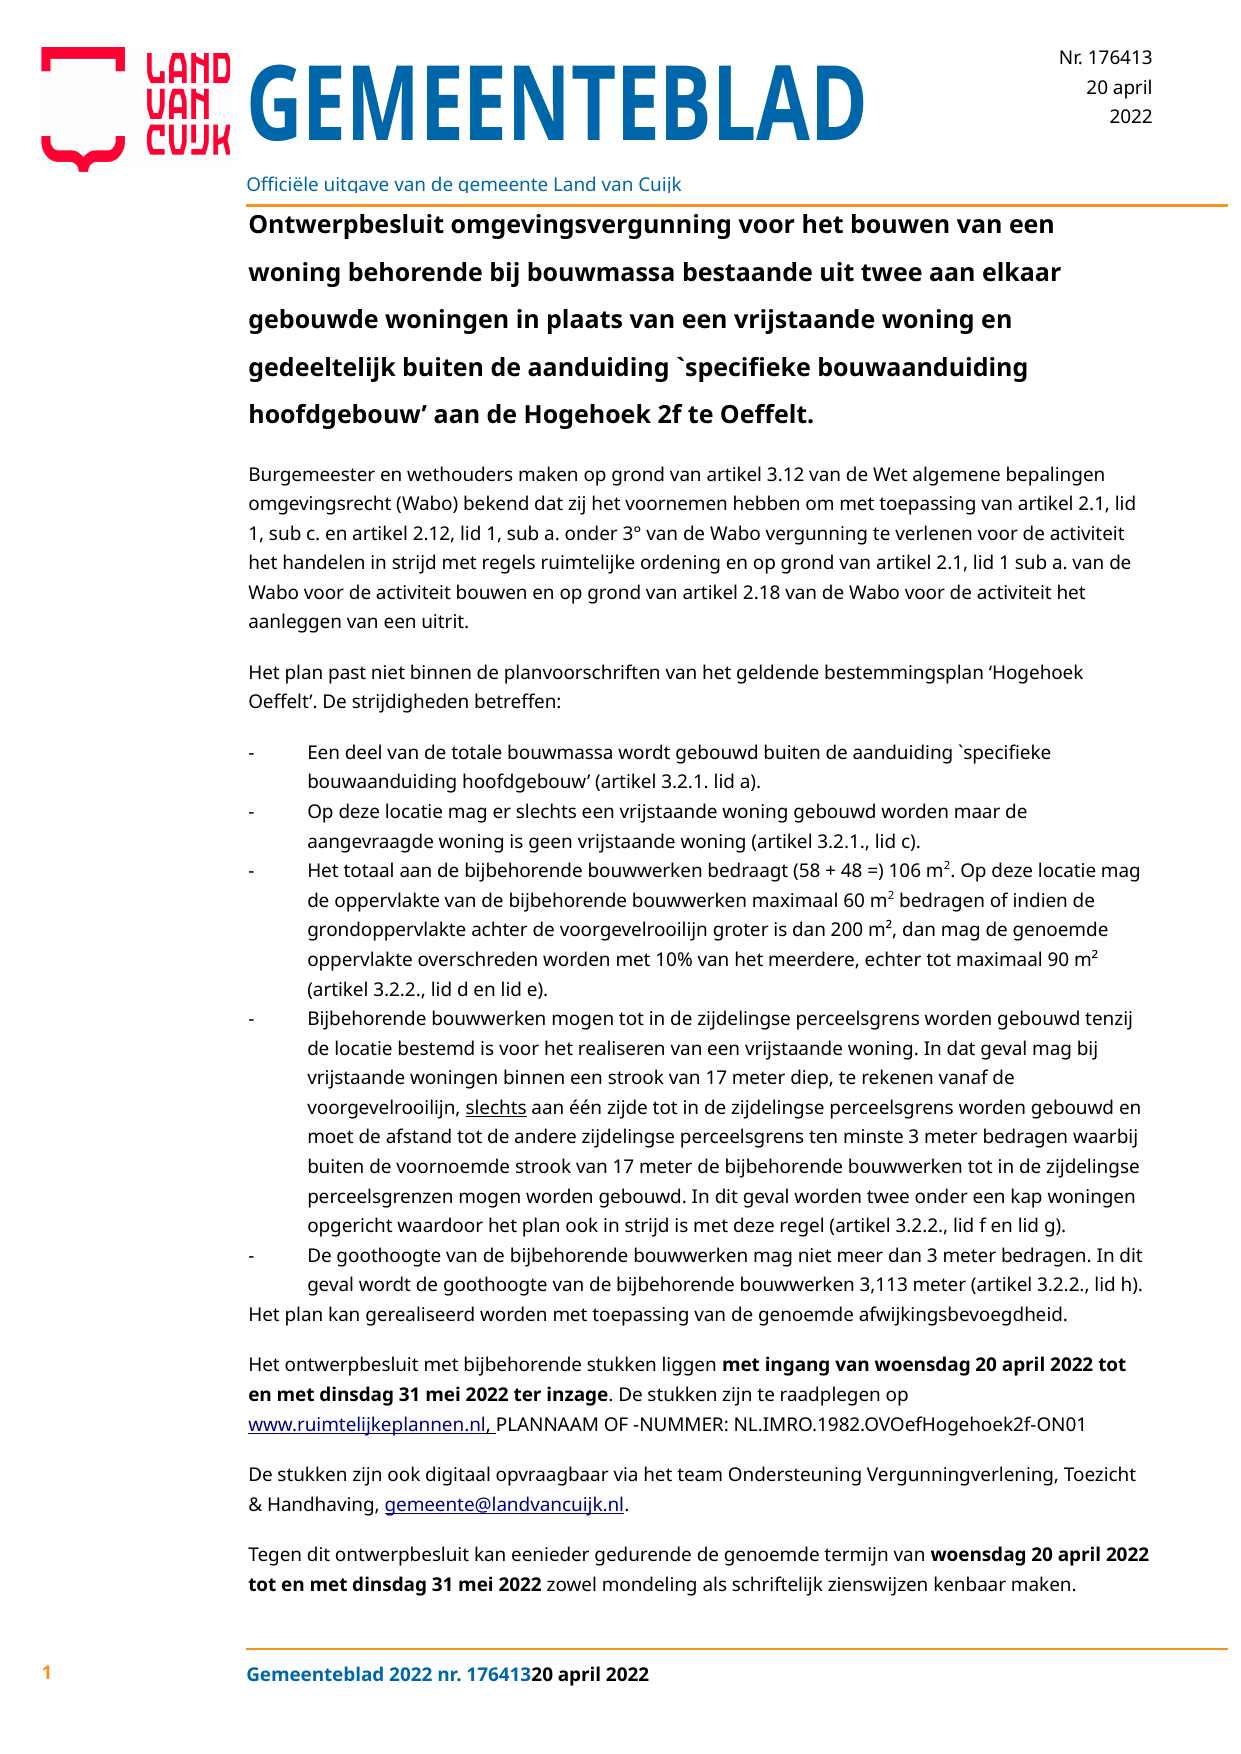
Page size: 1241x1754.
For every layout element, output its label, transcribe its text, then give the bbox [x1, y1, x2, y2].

text Het plan kan gerealiseerd worden met toepassing van de genoemde afwijkingsbevoegdheid. [248, 1301, 1152, 1327]
text Ontwerpbesluit omgevingsvergunning voor het bouwen van een woning behorende bij bouwmassa bestaande uit twee aan elkaar gebouwde woningen in plaats van een vrijstaande woning en gedeeltelijk buiten de aanduiding `specifieke bouwaanduiding hoofdgebouw’ aan de Hogehoek 2f te Oeffelt. [248, 207, 1152, 431]
text Het plan past niet binnen de planvoorschriften van het geldende bestemmingsplan ‘Hogehoek Oeffelt’. De strijdigheden betreffen: [248, 659, 1152, 714]
list Een deel van de totale bouwmassa wordt gebouwd buiten de aanduiding `specifieke bouwaanduiding hoofdgebouw’ (artikel 3.2.1. lid a). [248, 739, 1152, 794]
list De goothoogte van de bijbehorende bouwwerken mag niet meer dan 3 meter bedragen. In dit geval wordt de goothoogte van de bijbehorende bouwwerken 3,113 meter (artikel 3.2.2., lid h). [248, 1242, 1152, 1297]
text Het ontwerpbesluit met bijbehorende stukken liggen met ingang van woensdag 20 april 2022 tot en met dinsdag 31 mei 2022 ter inzage. De stukken zijn te raadplegen op www.ruimtelijkeplannen.nl, PLANNAAM OF -NUMMER: NL.IMRO.1982.OVOefHogehoek2f-ON01 [248, 1352, 1152, 1436]
list Op deze locatie mag er slechts een vrijstaande woning gebouwd worden maar de aangevraagde woning is geen vrijstaande woning (artikel 3.2.1., lid c). [248, 798, 1152, 853]
text De stukken zijn ook digitaal opvraagbaar via het team Ondersteuning Vergunningverlening, Toezicht & Handhaving, gemeente@landvancuijk.nl. [248, 1461, 1152, 1516]
text Tegen dit ontwerpbesluit kan eenieder gedurende de genoemde termijn van woensdag 20 april 2022 tot en met dinsdag 31 mei 2022 zowel mondeling als schriftelijk zienswijzen kenbaar maken. [248, 1541, 1152, 1596]
list Bijbehorende bouwwerken mogen tot in de zijdelingse perceelsgrens worden gebouwd tenzij de locatie bestemd is voor het realiseren van een vrijstaande woning. In dat geval mag bij vrijstaande woningen binnen een strook van 17 meter diep, te rekenen vanaf de voorgevelrooilijn, slechts aan één zijde tot in de zijdelingse perceelsgrens worden gebouwd en moet de afstand tot de andere zijdelingse perceelsgrens ten minste 3 meter bedragen waarbij buiten de voornoemde strook van 17 meter de bijbehorende bouwwerken tot in de zijdelingse perceelsgrenzen mogen worden gebouwd. In dit geval worden twee onder een kap woningen opgericht waardoor het plan ook in strijd is met deze regel (artikel 3.2.2., lid f en lid g). [248, 1005, 1152, 1238]
list Het totaal aan de bijbehorende bouwwerken bedraagt (58 + 48 =) 106 m2. Op deze locatie mag de oppervlakte van de bijbehorende bouwwerken maximaal 60 m2 bedragen of indien de grondoppervlakte achter de voorgevelrooilijn groter is dan 200 m², dan mag de genoemde oppervlakte overschreden worden met 10% van het meerdere, echter tot maximaal 90 m² (artikel 3.2.2., lid d en lid e). [248, 857, 1152, 1001]
text Burgemeester en wethouders maken op grond van artikel 3.12 van de Wet algemene bepalingen omgevingsrecht (Wabo) bekend dat zij het voornemen hebben om met toepassing van artikel 2.1, lid 1, sub c. en artikel 2.12, lid 1, sub a. onder 3° van de Wabo vergunning te verlenen voor de activiteit het handelen in strijd met regels ruimtelijke ordening en op grond van artikel 2.1, lid 1 sub a. van de Wabo voor de activiteit bouwen en op grond van artikel 2.18 van de Wabo voor de activiteit het aanleggen van een uitrit. [248, 461, 1152, 634]
picture [41, 47, 231, 172]
